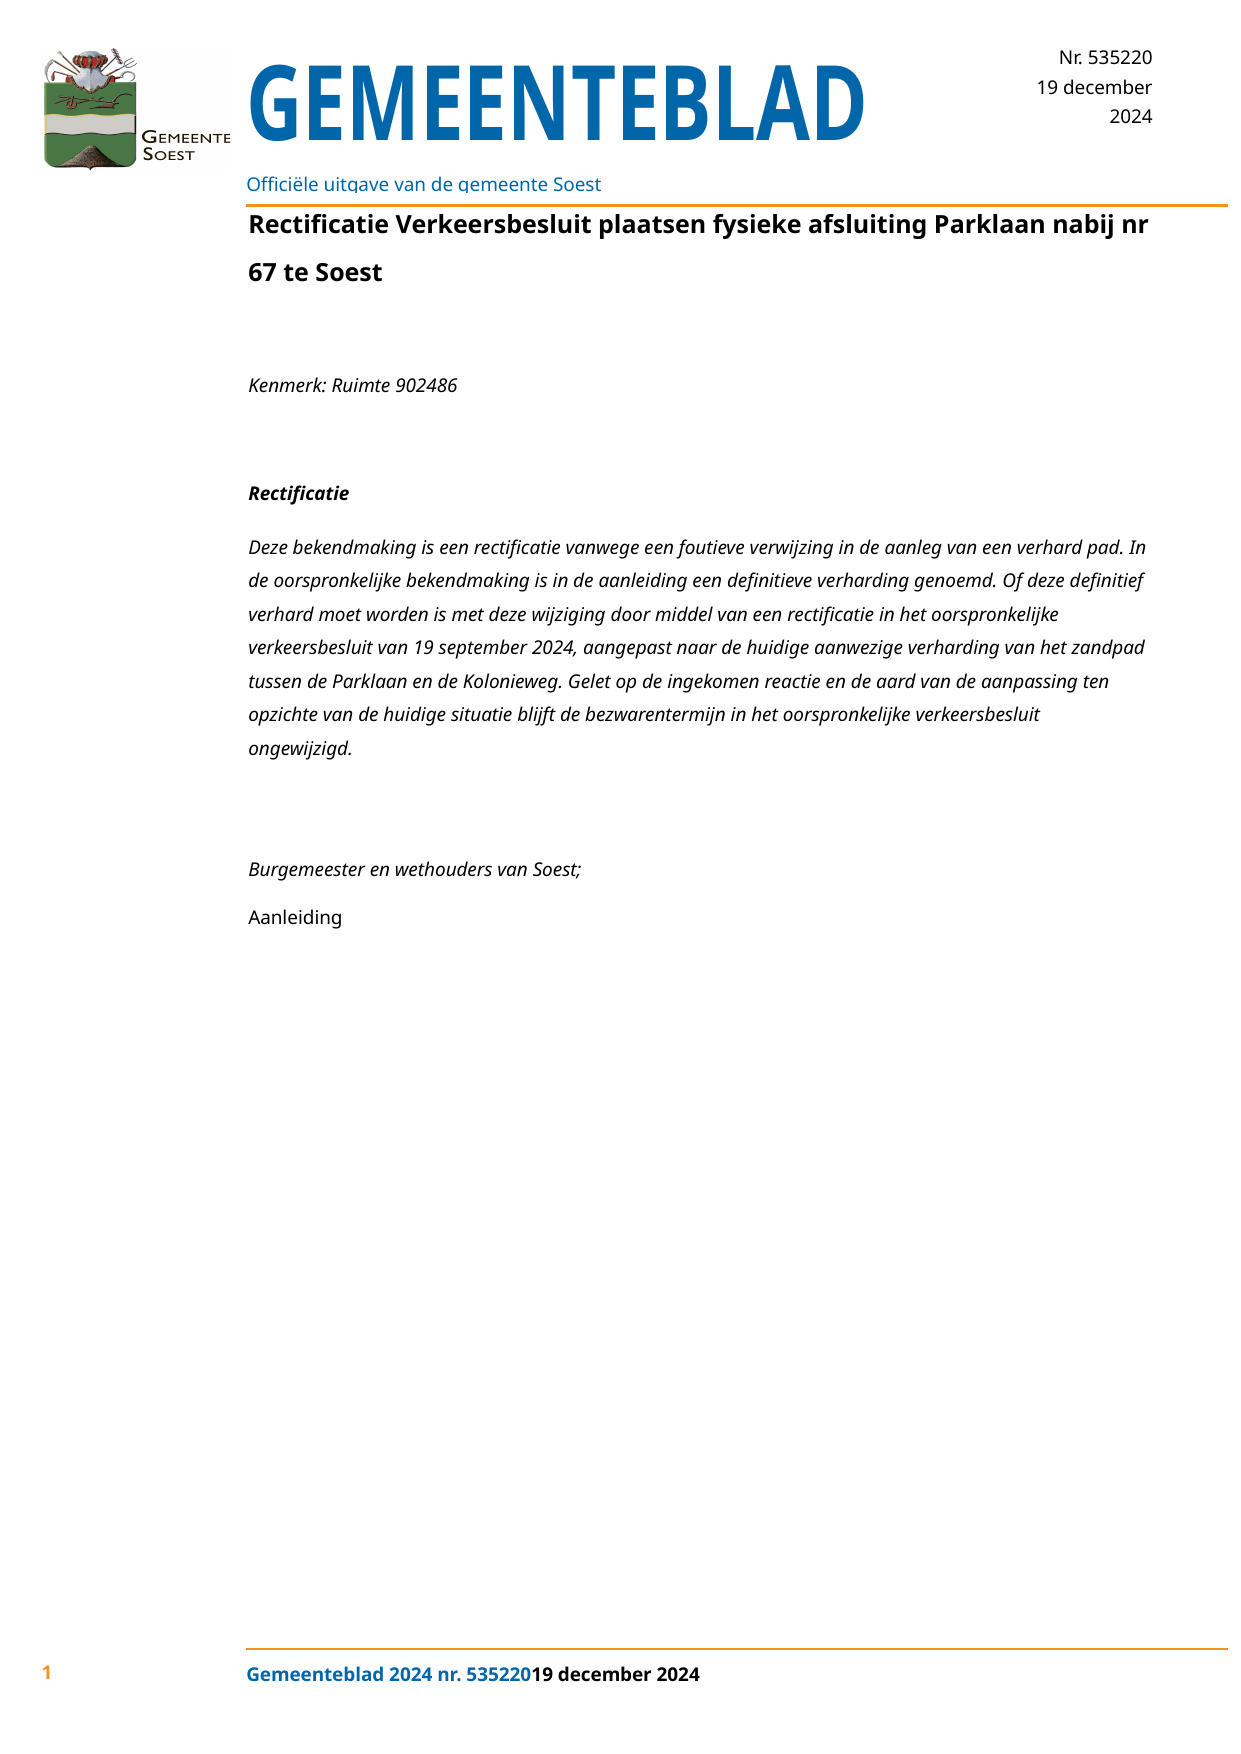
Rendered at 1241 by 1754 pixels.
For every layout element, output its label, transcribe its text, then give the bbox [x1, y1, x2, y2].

text Deze bekendmaking is een rectificatie vanwege een foutieve verwijzing in de aanleg van een verhard pad. In de oorspronkelijke bekendmaking is in de aanleiding een definitieve verharding genoemd. Of deze definitief verhard moet worden is met deze wijziging door middel van een rectificatie in het oorspronkelijke verkeersbesluit van 19 september 2024, aangepast naar de huidige aanwezige verharding van het zandpad tussen de Parklaan en de Kolonieweg. Gelet op de ingekomen reactie en de aard van de aanpassing ten opzichte van de huidige situatie blijft de bezwarentermijn in het oorspronkelijke verkeersbesluit ongewijzigd. [248, 534, 1152, 761]
text Rectificatie Verkeersbesluit plaatsen fysieke afsluiting Parklaan nabij nr 67 te Soest [248, 207, 1152, 288]
text Rectificatie [248, 480, 1152, 506]
text Burgemeester en wethouders van Soest; [248, 857, 1152, 882]
text Kenmerk: Ruimte 902486 [248, 372, 1152, 398]
text Aanleiding [248, 904, 1152, 930]
picture [41, 47, 231, 172]
